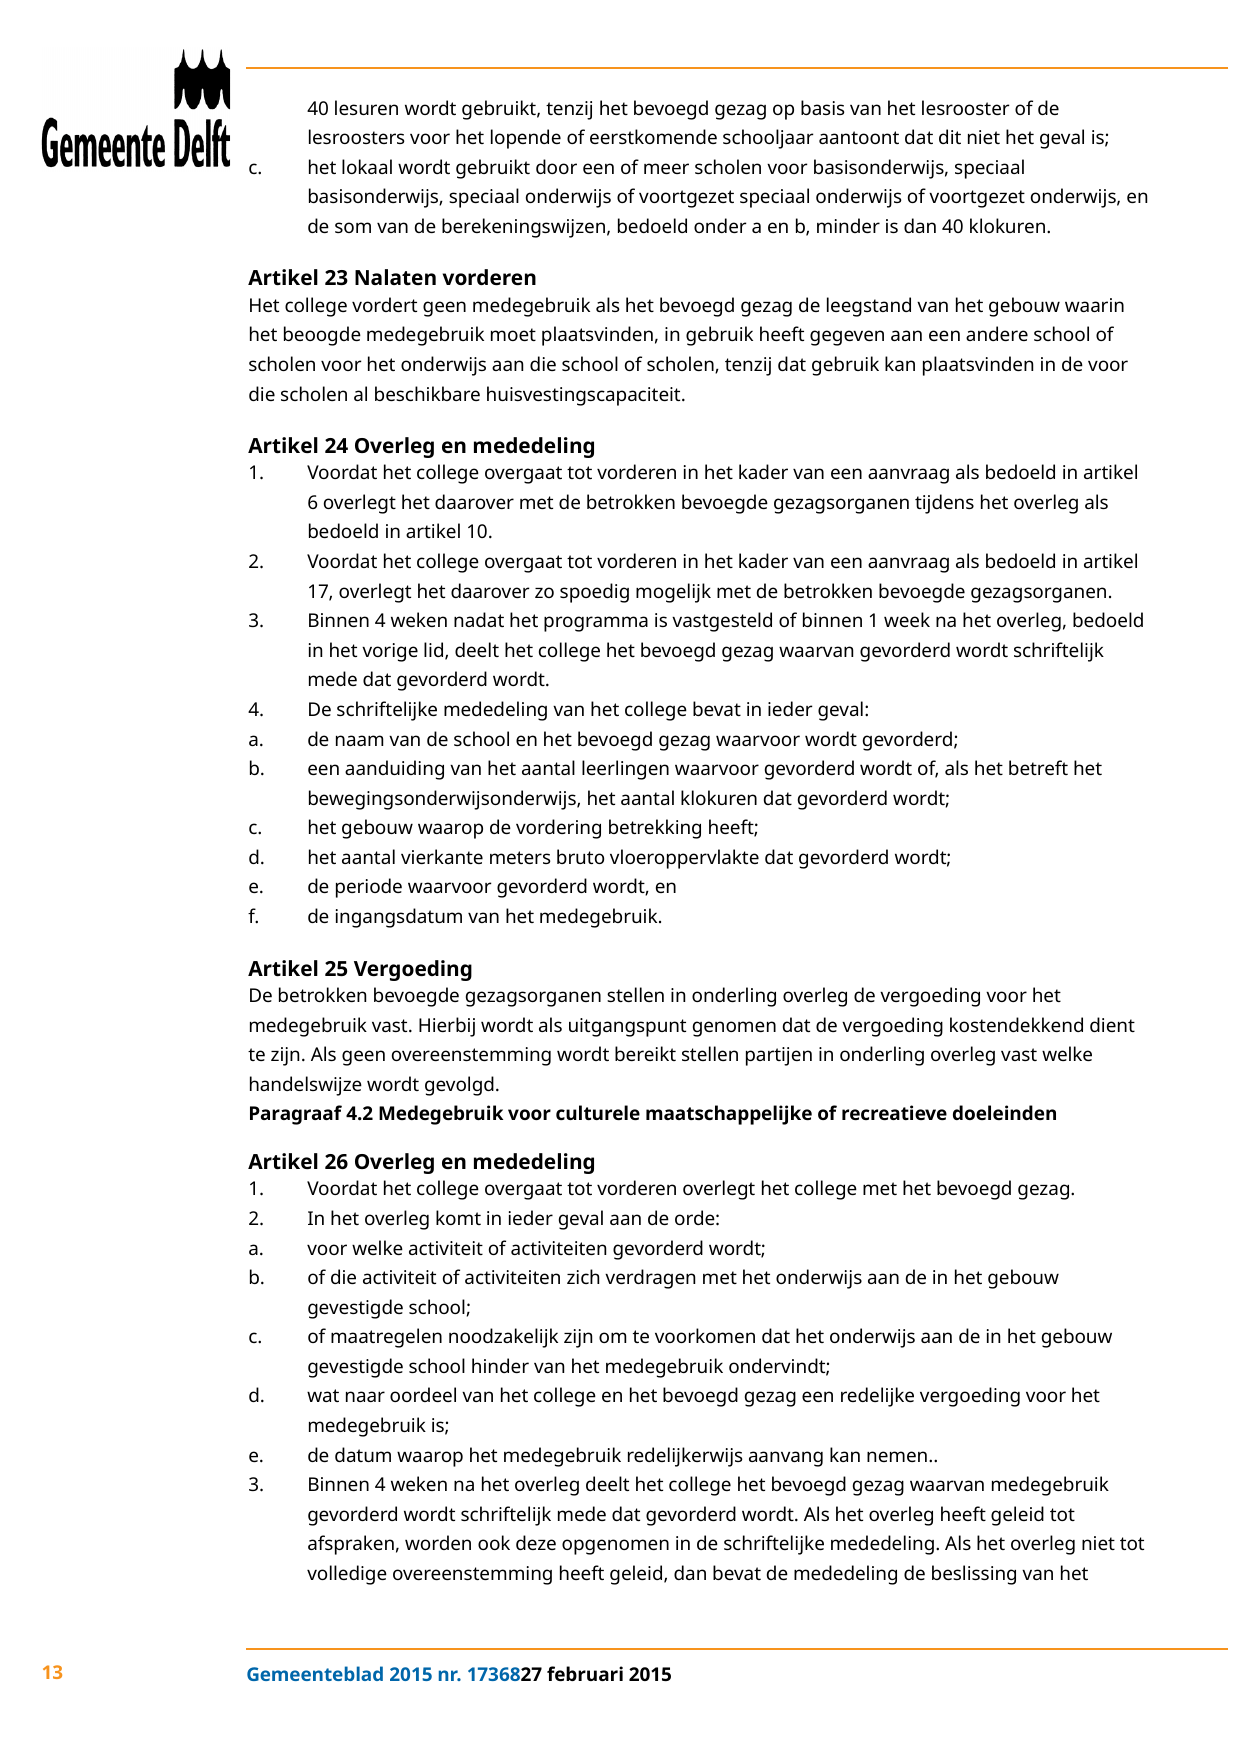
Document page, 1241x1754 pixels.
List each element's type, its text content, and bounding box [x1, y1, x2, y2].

text Artikel 24 Overleg en mededeling [248, 431, 1152, 459]
text Artikel 23 Nalaten vorderen [248, 263, 1152, 292]
list Voordat het college overgaat tot vorderen in het kader van een aanvraag als bedoeld in artikel 6 overlegt het daarover met de betrokken bevoegde gezagsorganen tijdens het overleg als bedoeld in artikel 10. [248, 459, 1152, 544]
list de datum waarop het medegebruik redelijkerwijs aanvang kan nemen.. [248, 1442, 1152, 1467]
list het lokaal wordt gebruikt door een of meer scholen voor basisonderwijs, speciaal basisonderwijs, speciaal onderwijs of voortgezet speciaal onderwijs of voortgezet onderwijs, en de som van de berekeningswijzen, bedoeld onder a en b, minder is dan 40 klokuren. [248, 154, 1152, 239]
list een aanduiding van het aantal leerlingen waarvoor gevorderd wordt of, als het betreft het bewegingsonderwijsonderwijs, het aantal klokuren dat gevorderd wordt; [248, 755, 1152, 811]
list Voordat het college overgaat tot vorderen overlegt het college met het bevoegd gezag. [248, 1176, 1152, 1201]
list de naam van de school en het bevoegd gezag waarvoor wordt gevorderd; [248, 726, 1152, 752]
text De betrokken bevoegde gezagsorganen stellen in onderling overleg de vergoeding voor het medegebruik vast. Hierbij wordt als uitgangspunt genomen dat de vergoeding kostendekkend dient te zijn. Als geen overeenstemming wordt bereikt stellen partijen in onderling overleg vast welke handelswijze wordt gevolgd. [248, 982, 1152, 1097]
list De schriftelijke mededeling van het college bevat in ieder geval: [248, 696, 1152, 722]
list Binnen 4 weken nadat het programma is vastgesteld of binnen 1 week na het overleg, bedoeld in het vorige lid, deelt het college het bevoegd gezag waarvan gevorderd wordt schriftelijk mede dat gevorderd wordt. [248, 607, 1152, 692]
list 40 lesuren wordt gebruikt, tenzij het bevoegd gezag op basis van het lesrooster of de lesroosters voor het lopende of eerstkomende schooljaar aantoont dat dit niet het geval is; [248, 95, 1152, 150]
list de ingangsdatum van het medegebruik. [248, 903, 1152, 929]
text Artikel 25 Vergoeding [248, 954, 1152, 982]
text Paragraaf 4.2 Medegebruik voor culturele maatschappelijke of recreatieve doeleinden [248, 1101, 1152, 1126]
list de periode waarvoor gevorderd wordt, en [248, 874, 1152, 899]
list of die activiteit of activiteiten zich verdragen met het onderwijs aan de in het gebouw gevestigde school; [248, 1264, 1152, 1319]
text Het college vordert geen medegebruik als het bevoegd gezag de leegstand van het gebouw waarin het beoogde medegebruik moet plaatsvinden, in gebruik heeft gegeven aan een andere school of scholen voor het onderwijs aan die school of scholen, tenzij dat gebruik kan plaatsvinden in de voor die scholen al beschikbare huisvestingscapaciteit. [248, 292, 1152, 406]
list voor welke activiteit of activiteiten gevorderd wordt; [248, 1235, 1152, 1260]
list Binnen 4 weken na het overleg deelt het college het bevoegd gezag waarvan medegebruik gevorderd wordt schriftelijk mede dat gevorderd wordt. Als het overleg heeft geleid tot afspraken, worden ook deze opgenomen in de schriftelijke mededeling. Als het overleg niet tot volledige overeenstemming heeft geleid, dan bevat de mededeling de beslissing van het [248, 1471, 1152, 1586]
text Artikel 26 Overleg en mededeling [248, 1147, 1152, 1176]
list of maatregelen noodzakelijk zijn om te voorkomen dat het onderwijs aan de in het gebouw gevestigde school hinder van het medegebruik ondervindt; [248, 1323, 1152, 1379]
list het aantal vierkante meters bruto vloeroppervlakte dat gevorderd wordt; [248, 844, 1152, 870]
list In het overleg komt in ieder geval aan de orde: [248, 1205, 1152, 1231]
list Voordat het college overgaat tot vorderen in het kader van een aanvraag als bedoeld in artikel 17, overlegt het daarover zo spoedig mogelijk met de betrokken bevoegde gezagsorganen. [248, 548, 1152, 604]
list wat naar oordeel van het college en het bevoegd gezag een redelijke vergoeding voor het medegebruik is; [248, 1383, 1152, 1438]
picture [41, 47, 231, 172]
list het gebouw waarop de vordering betrekking heeft; [248, 814, 1152, 840]
